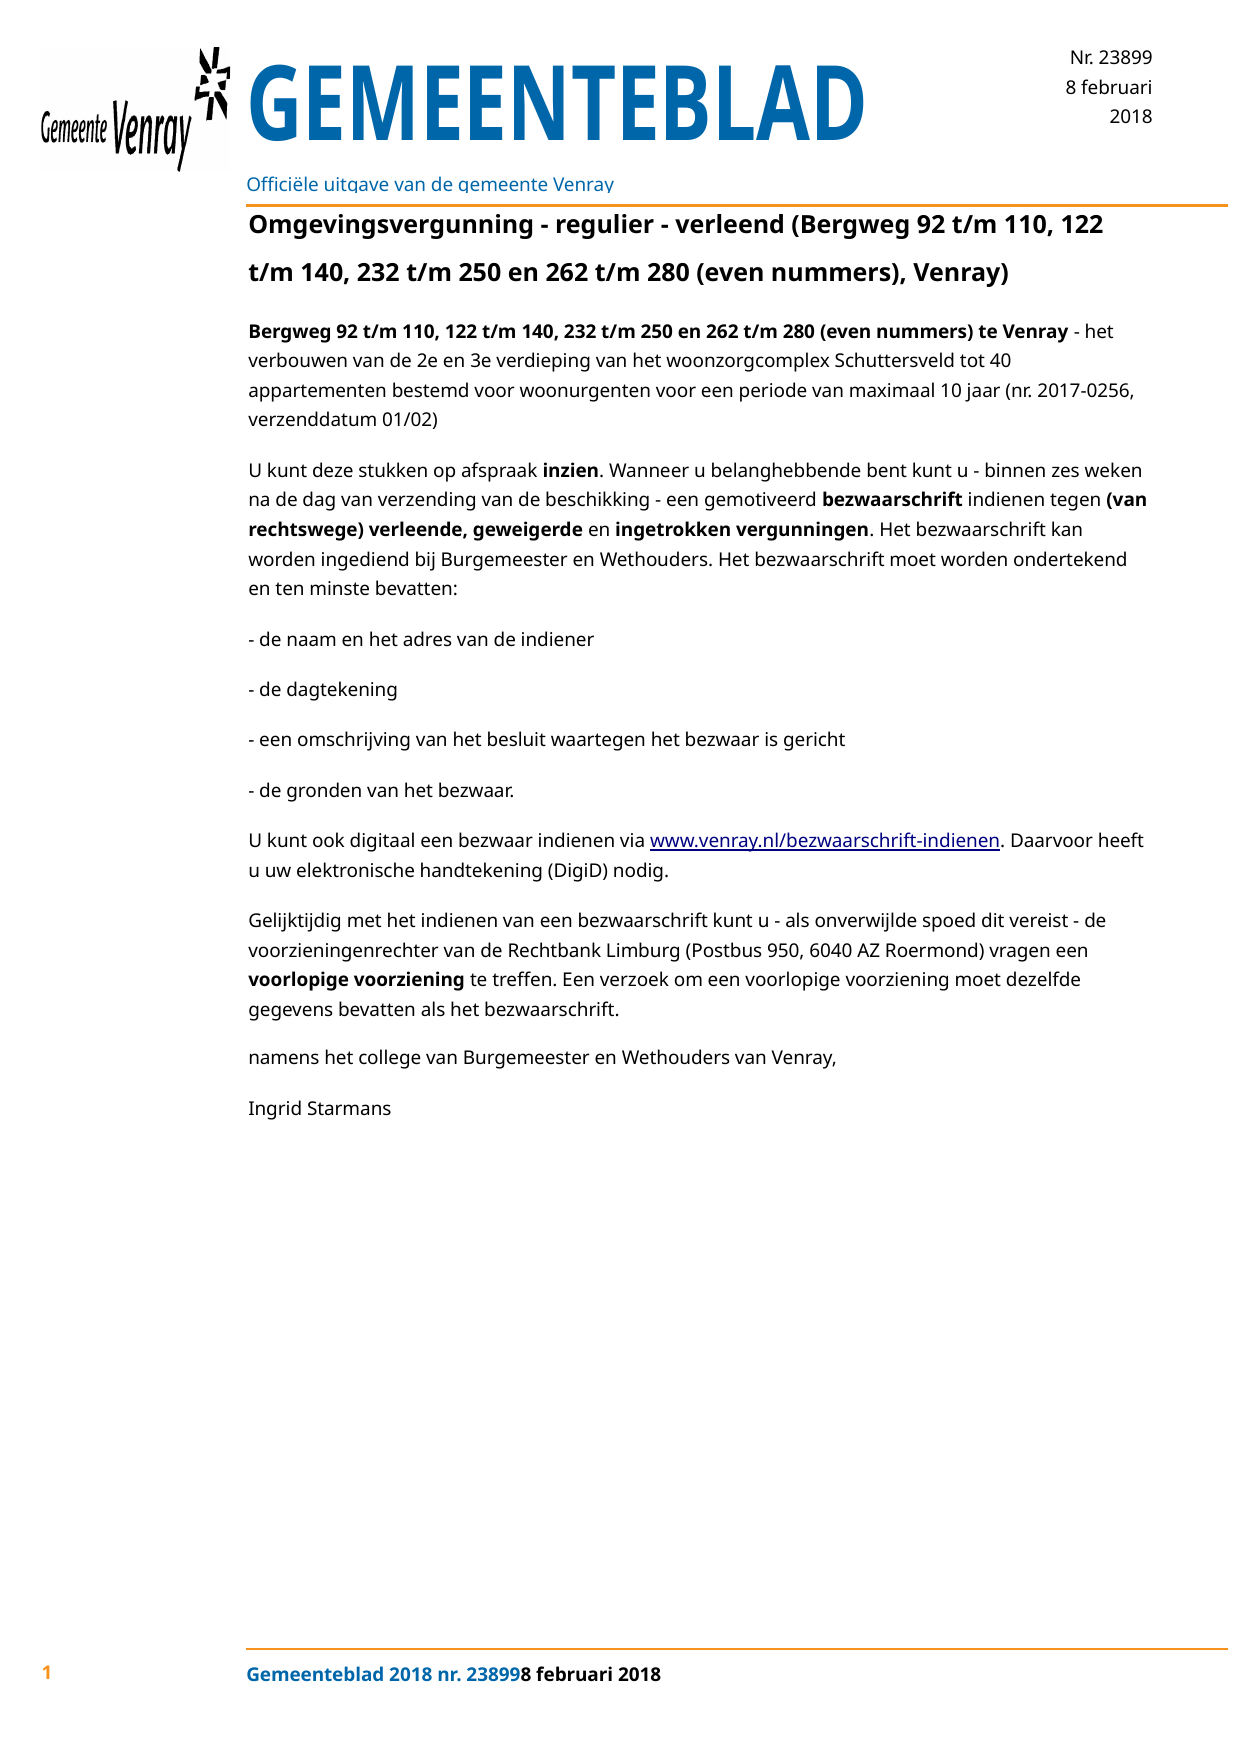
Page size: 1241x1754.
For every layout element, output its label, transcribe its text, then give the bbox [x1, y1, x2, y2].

text - de naam en het adres van de indiener [248, 626, 1152, 652]
text U kunt ook digitaal een bezwaar indienen via www.venray.nl/bezwaarschrift-indienen. Daarvoor heeft u uw elektronische handtekening (DigiD) nodig. [248, 827, 1152, 883]
picture [41, 47, 231, 172]
text Ingrid Starmans [248, 1096, 1152, 1121]
text - de gronden van het bezwaar. [248, 777, 1152, 803]
text - een omschrijving van het besluit waartegen het bezwaar is gericht [248, 727, 1152, 752]
text - de dagtekening [248, 676, 1152, 702]
text U kunt deze stukken op afspraak inzien. Wanneer u belanghebbende bent kunt u - binnen zes weken na de dag van verzending van de beschikking - een gemotiveerd bezwaarschrift indienen tegen (van rechtswege) verleende, geweigerde en ingetrokken vergunningen. Het bezwaarschrift kan worden ingediend bij Burgemeester en Wethouders. Het bezwaarschrift moet worden ondertekend en ten minste bevatten: [248, 457, 1152, 601]
text Gelijktijdig met het indienen van een bezwaarschrift kunt u - als onverwijlde spoed dit vereist - de voorzieningenrechter van de Rechtbank Limburg (Postbus 950, 6040 AZ Roermond) vragen een voorlopige voorziening te treffen. Een verzoek om een voorlopige voorziening moet dezelfde gegevens bevatten als het bezwaarschrift. [248, 907, 1152, 1022]
text Bergweg 92 t/m 110, 122 t/m 140, 232 t/m 250 en 262 t/m 280 (even nummers) te Venray - het verbouwen van de 2e en 3e verdieping van het woonzorgcomplex Schuttersveld tot 40 appartementen bestemd voor woonurgenten voor een periode van maximaal 10 jaar (nr. 2017-0256, verzenddatum 01/02) [248, 318, 1152, 432]
text Omgevingsvergunning - regulier - verleend (Bergweg 92 t/m 110, 122 t/m 140, 232 t/m 250 en 262 t/m 280 (even nummers), Venray) [248, 207, 1152, 288]
text namens het college van Burgemeester en Wethouders van Venray, [248, 1044, 1152, 1070]
